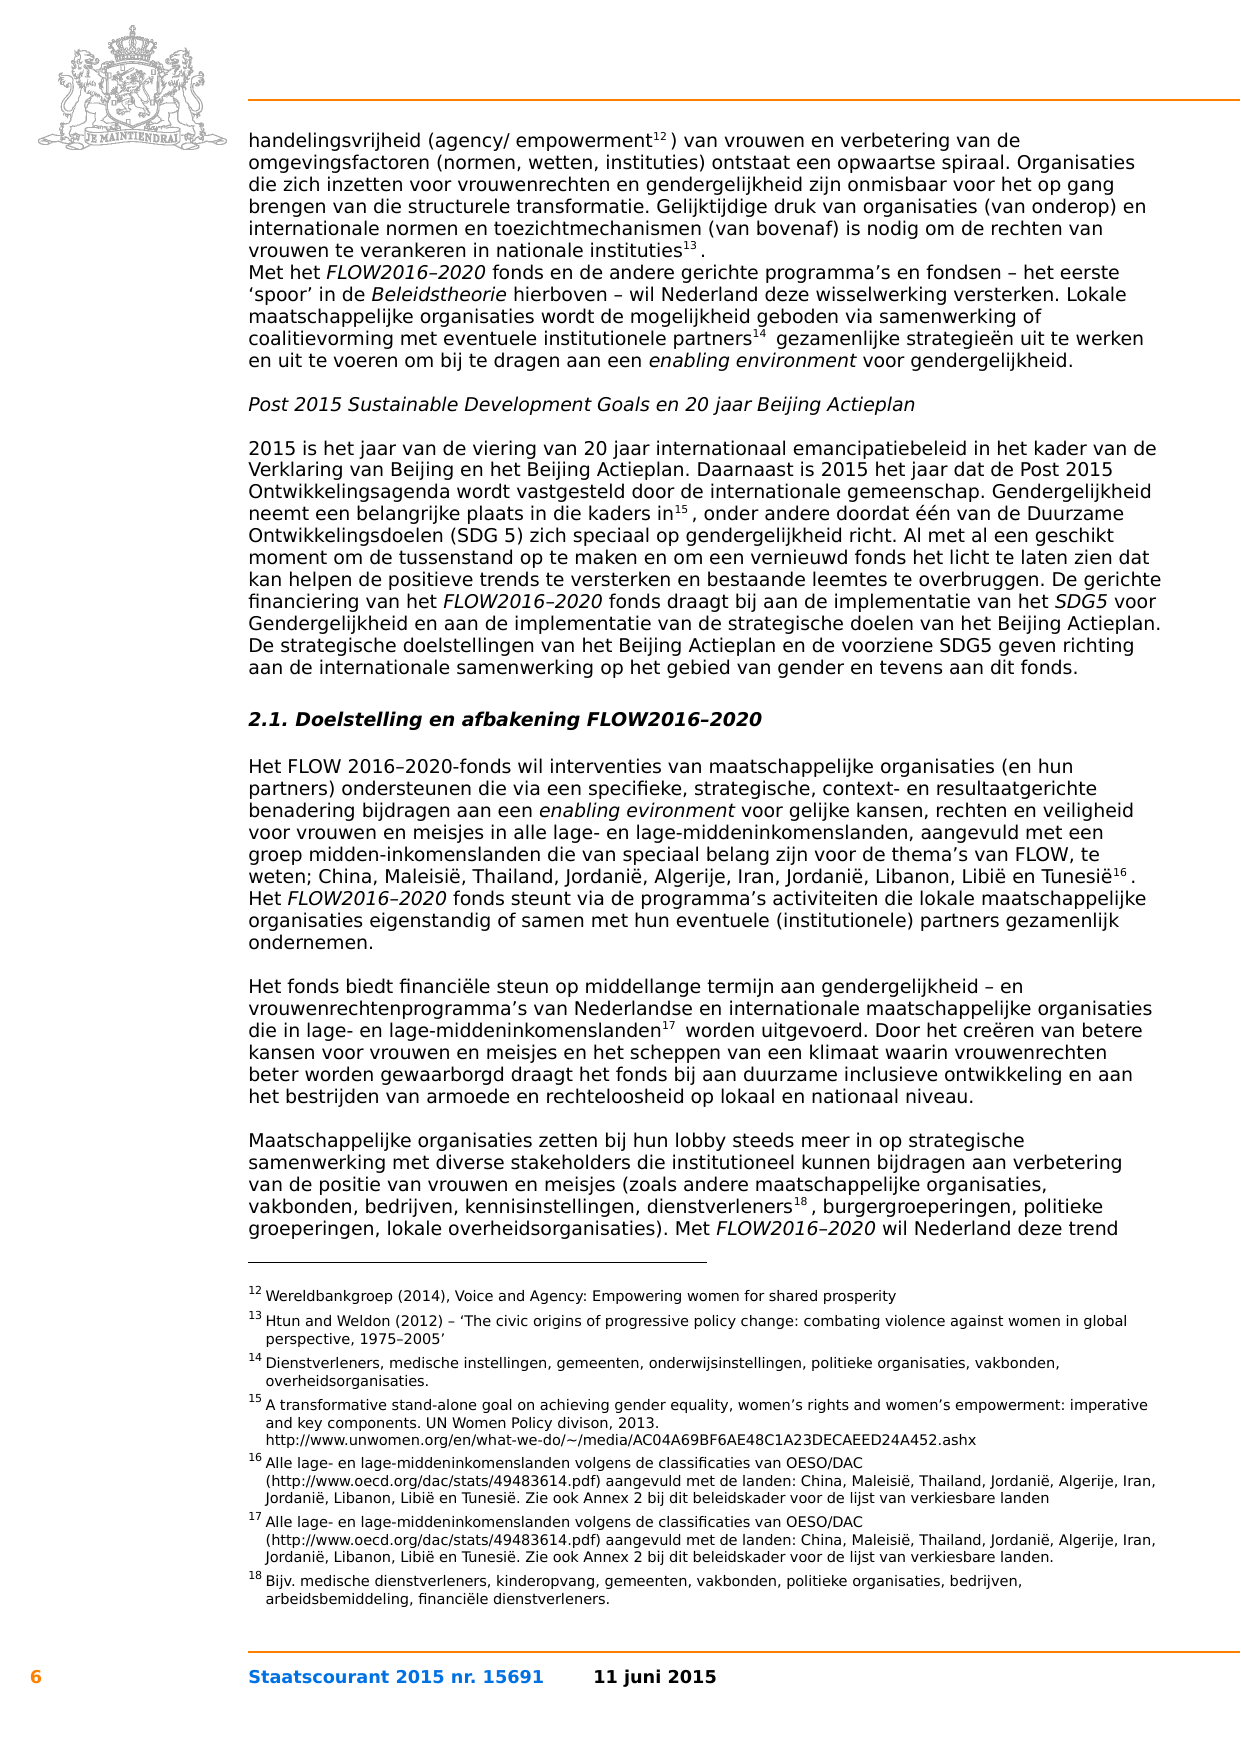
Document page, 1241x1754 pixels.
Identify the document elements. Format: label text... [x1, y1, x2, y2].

text handelingsvrijheid (agency/ empowerment) van vrouwen en verbetering van de omgevingsfactoren (normen, wetten, instituties) ontstaat een opwaartse spiraal. Organisaties die zich inzetten voor vrouwenrechten en gendergelijkheid zijn onmisbaar voor het op gang brengen van die structurele transformatie. Gelijktijdige druk van organisaties (van onderop) en internationale normen en toezichtmechanismen (van bovenaf) is nodig om de rechten van vrouwen te verankeren in nationale instituties. [248, 130, 1163, 262]
text Dienstverleners, medische instellingen, gemeenten, onderwijsinstellingen, politieke organisaties, vakbonden, overheidsorganisaties. [248, 1351, 1163, 1390]
text Met het FLOW2016–2020 fonds en de andere gerichte programma’s en fondsen – het eerste ‘spoor’ in de Beleidstheorie hierboven – wil Nederland deze wisselwerking versterken. Lokale maatschappelijke organisaties wordt de mogelijkheid geboden via samenwerking of coalitievorming met eventuele institutionele partners gezamenlijke strategieën uit te werken en uit te voeren om bij te dragen aan een enabling environment voor gendergelijkheid. [248, 262, 1163, 372]
text Bijv. medische dienstverleners, kinderopvang, gemeenten, vakbonden, politieke organisaties, bedrijven, arbeidsbemiddeling, financiële dienstverleners. [248, 1569, 1163, 1608]
text 2015 is het jaar van de viering van 20 jaar internationaal emancipatiebeleid in het kader van de Verklaring van Beijing en het Beijing Actieplan. Daarnaast is 2015 het jaar dat de Post 2015 Ontwikkelingsagenda wordt vastgesteld door de internationale gemeenschap. Gendergelijkheid neemt een belangrijke plaats in die kaders in, onder andere doordat één van de Duurzame Ontwikkelingsdoelen (SDG 5) zich speciaal op gendergelijkheid richt. Al met al een geschikt moment om de tussenstand op te maken en om een vernieuwd fonds het licht te laten zien dat kan helpen de positieve trends te versterken en bestaande leemtes te overbruggen. De gerichte financiering van het FLOW2016–2020 fonds draagt bij aan de implementatie van het SDG5 voor Gendergelijkheid en aan de implementatie van de strategische doelen van het Beijing Actieplan. De strategische doelstellingen van het Beijing Actieplan en de voorziene SDG5 geven richting aan de internationale samenwerking op het gebied van gender en tevens aan dit fonds. [248, 437, 1163, 679]
text Htun and Weldon (2012) – ‘The civic origins of progressive policy change: combating violence against women in global perspective, 1975–2005’ [248, 1309, 1163, 1348]
picture [38, 25, 227, 150]
subtitle Post 2015 Sustainable Development Goals en 20 jaar Beijing Actieplan [248, 393, 1163, 416]
text Alle lage- en lage-middeninkomenslanden volgens de classificaties van OESO/DAC (http://www.oecd.org/dac/stats/49483614.pdf) aangevuld met de landen: China, Maleisië, Thailand, Jordanië, Algerije, Iran, Jordanië, Libanon, Libië en Tunesië. Zie ook Annex 2 bij dit beleidskader voor de lijst van verkiesbare landen [248, 1451, 1163, 1507]
text Het FLOW 2016–2020-fonds wil interventies van maatschappelijke organisaties (en hun partners) ondersteunen die via een specifieke, strategische, context- en resultaatgerichte benadering bijdragen aan een enabling evironment voor gelijke kansen, rechten en veiligheid voor vrouwen en meisjes in alle lage- en lage-middeninkomenslanden, aangevuld met een groep midden-inkomenslanden die van speciaal belang zijn voor de thema’s van FLOW, te weten; China, Maleisië, Thailand, Jordanië, Algerije, Iran, Jordanië, Libanon, Libië en Tunesië. Het FLOW2016–2020 fonds steunt via de programma’s activiteiten die lokale maatschappelijke organisaties eigenstandig of samen met hun eventuele (institutionele) partners gezamenlijk ondernemen. [248, 756, 1163, 954]
text Het fonds biedt financiële steun op middellange termijn aan gendergelijkheid – en vrouwenrechtenprogramma’s van Nederlandse en internationale maatschappelijke organisaties die in lage- en lage-middeninkomenslanden worden uitgevoerd. Door het creëren van betere kansen voor vrouwen en meisjes en het scheppen van een klimaat waarin vrouwenrechten beter worden gewaarborgd draagt het fonds bij aan duurzame inclusieve ontwikkeling en aan het bestrijden van armoede en rechteloosheid op lokaal en nationaal niveau. [248, 976, 1163, 1108]
subtitle 2.1. Doelstelling en afbakening FLOW2016–2020 [248, 709, 1163, 731]
text A transformative stand-alone goal on achieving gender equality, women’s rights and women’s empowerment: imperative and key components. UN Women Policy divison, 2013. http://www.unwomen.org/en/what-we-do/~/media/AC04A69BF6AE48C1A23DECAEED24A452.ashx [248, 1393, 1163, 1448]
text Alle lage- en lage-middeninkomenslanden volgens de classificaties van OESO/DAC (http://www.oecd.org/dac/stats/49483614.pdf) aangevuld met de landen: China, Maleisië, Thailand, Jordanië, Algerije, Iran, Jordanië, Libanon, Libië en Tunesië. Zie ook Annex 2 bij dit beleidskader voor de lijst van verkiesbare landen. [248, 1510, 1163, 1566]
text Maatschappelijke organisaties zetten bij hun lobby steeds meer in op strategische samenwerking met diverse stakeholders die institutioneel kunnen bijdragen aan verbetering van de positie van vrouwen en meisjes (zoals andere maatschappelijke organisaties, vakbonden, bedrijven, kennisinstellingen, dienstverleners, burgergroeperingen, politieke groeperingen, lokale overheidsorganisaties). Met FLOW2016–2020 wil Nederland deze trend [248, 1129, 1163, 1239]
text Wereldbankgroep (2014), Voice and Agency: Empowering women for shared prosperity [248, 1284, 1163, 1306]
